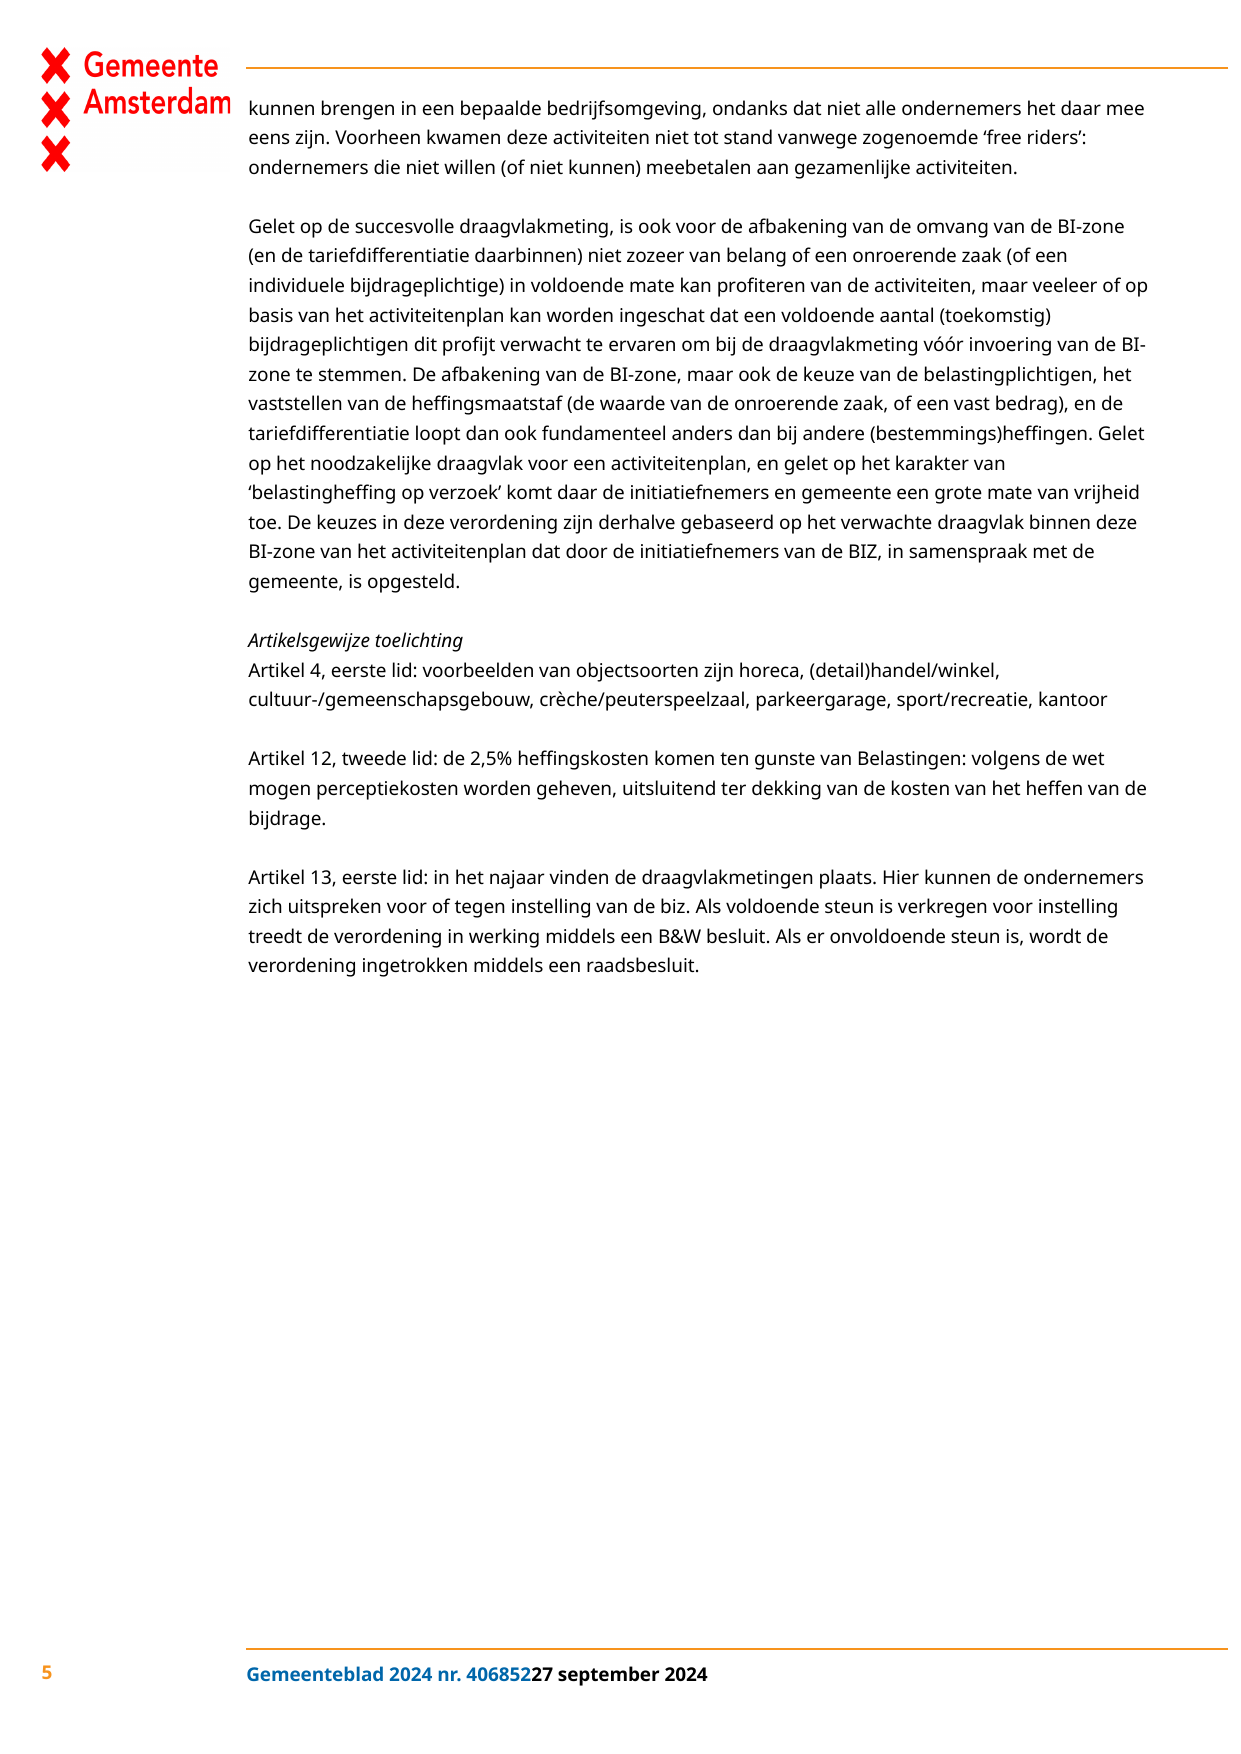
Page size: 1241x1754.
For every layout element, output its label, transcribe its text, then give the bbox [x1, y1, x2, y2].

picture [41, 47, 231, 172]
text Artikel 4, eerste lid: voorbeelden van objectsoorten zijn horeca, (detail)handel/winkel, cultuur-/gemeenschapsgebouw, crèche/peuterspeelzaal, parkeergarage, sport/recreatie, kantoor [248, 657, 1152, 712]
text kunnen brengen in een bepaalde bedrijfsomgeving, ondanks dat niet alle ondernemers het daar mee eens zijn. Voorheen kwamen deze activiteiten niet tot stand vanwege zogenoemde ‘free riders’: ondernemers die niet willen (of niet kunnen) meebetalen aan gezamenlijke activiteiten. [248, 95, 1152, 180]
text Gelet op de succesvolle draagvlakmeting, is ook voor de afbakening van de omvang van de BI-zone (en de tariefdifferentiatie daarbinnen) niet zozeer van belang of een onroerende zaak (of een individuele bijdrageplichtige) in voldoende mate kan profiteren van de activiteiten, maar veeleer of op basis van het activiteitenplan kan worden ingeschat dat een voldoende aantal (toekomstig) bijdrageplichtigen dit profijt verwacht te ervaren om bij de draagvlakmeting vóór invoering van de BI-zone te stemmen. De afbakening van de BI-zone, maar ook de keuze van de belastingplichtigen, het vaststellen van de heffingsmaatstaf (de waarde van de onroerende zaak, of een vast bedrag), en de tariefdifferentiatie loopt dan ook fundamenteel anders dan bij andere (bestemmings)heffingen. Gelet op het noodzakelijke draagvlak voor een activiteitenplan, en gelet op het karakter van ‘belastingheffing op verzoek’ komt daar de initiatiefnemers en gemeente een grote mate van vrijheid toe. De keuzes in deze verordening zijn derhalve gebaseerd op het verwachte draagvlak binnen deze BI-zone van het activiteitenplan dat door de initiatiefnemers van de BIZ, in samenspraak met de gemeente, is opgesteld. [248, 213, 1152, 594]
text Artikel 12, tweede lid: de 2,5% heffingskosten komen ten gunste van Belastingen: volgens de wet mogen perceptiekosten worden geheven, uitsluitend ter dekking van de kosten van het heffen van de bijdrage. [248, 746, 1152, 831]
text Artikelsgewijze toelichting [248, 627, 1152, 653]
text Artikel 13, eerste lid: in het najaar vinden de draagvlakmetingen plaats. Hier kunnen de ondernemers zich uitspreken voor of tegen instelling van de biz. Als voldoende steun is verkregen voor instelling treedt de verordening in werking middels een B&W besluit. Als er onvoldoende steun is, wordt de verordening ingetrokken middels een raadsbesluit. [248, 864, 1152, 978]
